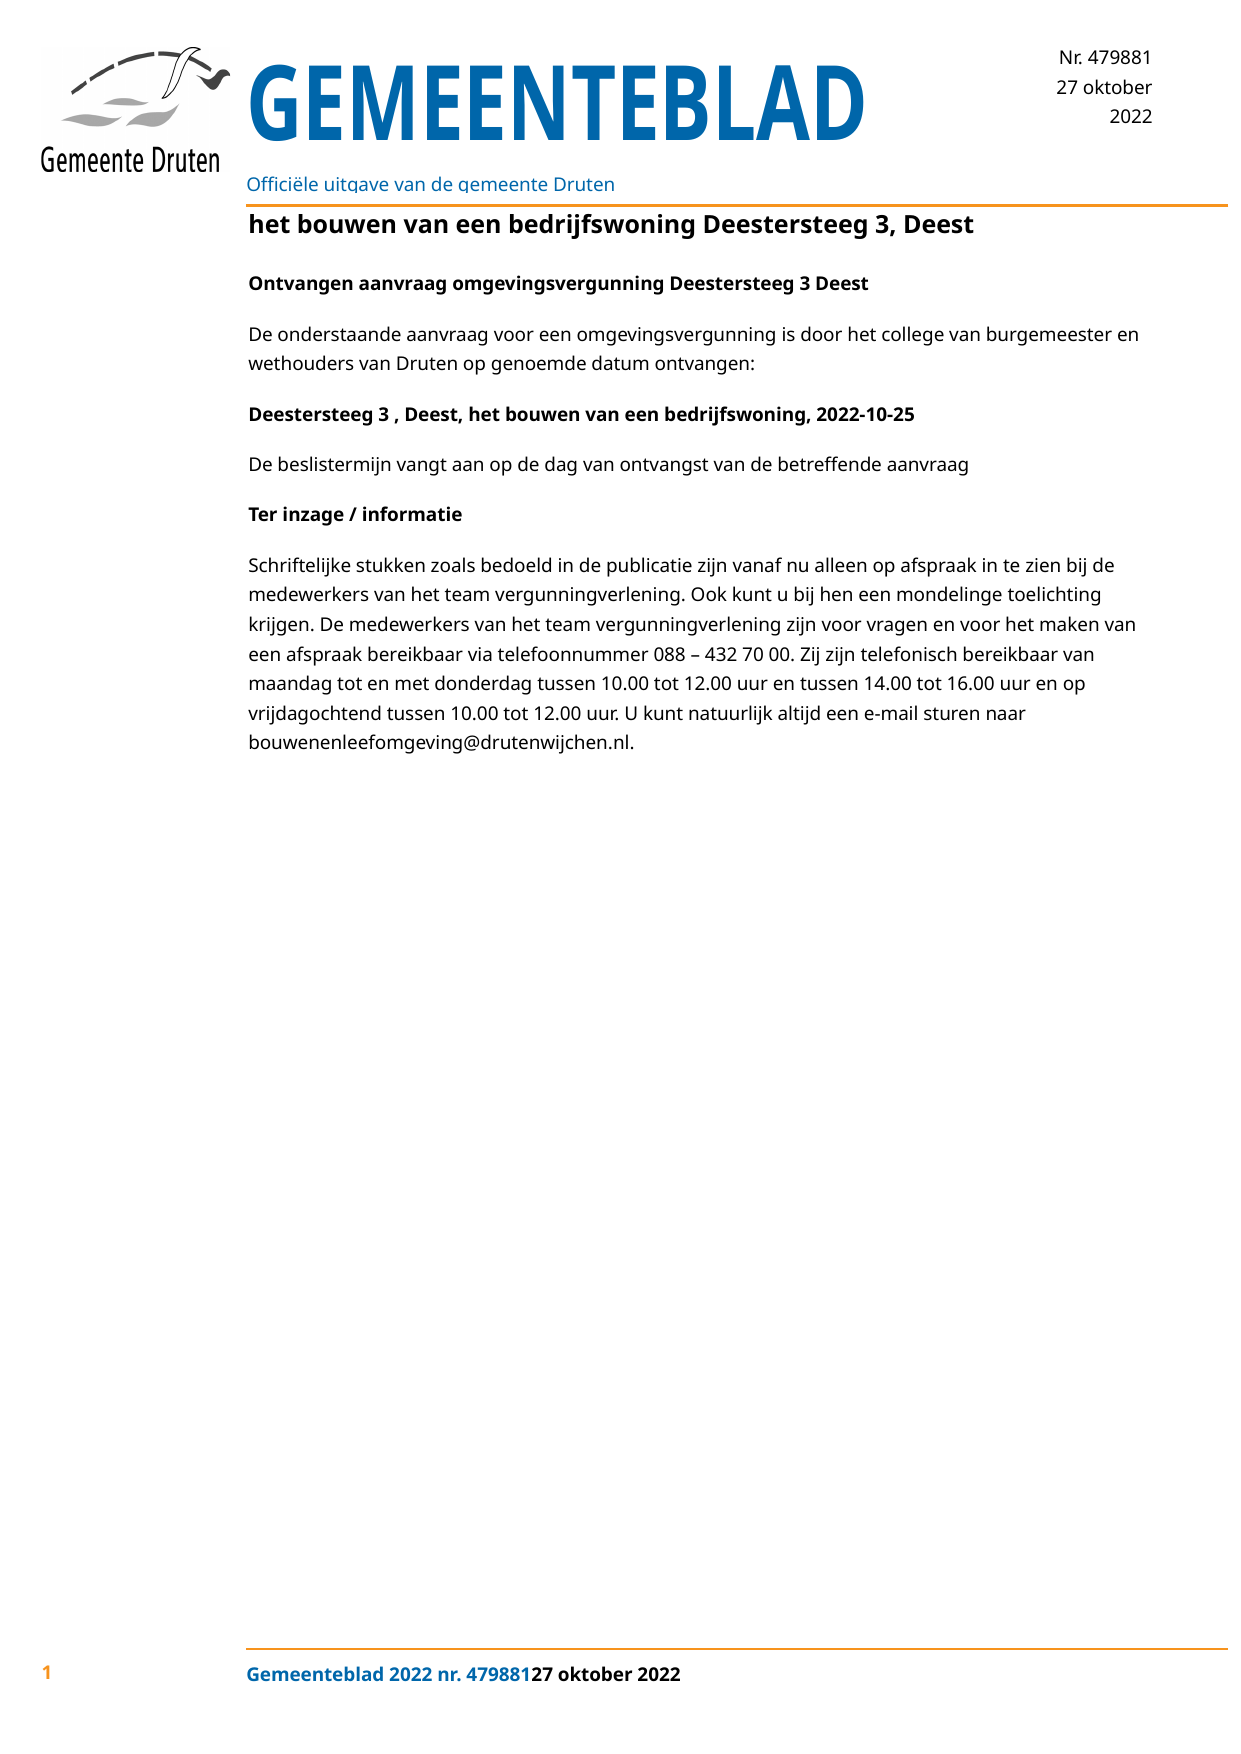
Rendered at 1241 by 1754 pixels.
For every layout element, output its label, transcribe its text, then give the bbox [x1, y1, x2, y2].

text Deestersteeg 3 , Deest, het bouwen van een bedrijfswoning, 2022-10-25 [248, 401, 1152, 426]
text De onderstaande aanvraag voor een omgevingsvergunning is door het college van burgemeester en wethouders van Druten op genoemde datum ontvangen: [248, 321, 1152, 376]
text het bouwen van een bedrijfswoning Deestersteeg 3, Deest [248, 207, 1152, 241]
text De beslistermijn vangt aan op de dag van ontvangst van de betreffende aanvraag [248, 451, 1152, 477]
picture [41, 47, 231, 172]
text Schriftelijke stukken zoals bedoeld in de publicatie zijn vanaf nu alleen op afspraak in te zien bij de medewerkers van het team vergunningverlening. Ook kunt u bij hen een mondelinge toelichting krijgen. De medewerkers van het team vergunningverlening zijn voor vragen en voor het maken van een afspraak bereikbaar via telefoonnummer 088 – 432 70 00. Zij zijn telefonisch bereikbaar van maandag tot en met donderdag tussen 10.00 tot 12.00 uur en tussen 14.00 tot 16.00 uur en op vrijdagochtend tussen 10.00 tot 12.00 uur. U kunt natuurlijk altijd een e-mail sturen naar bouwenenleefomgeving@drutenwijchen.nl. [248, 552, 1152, 755]
text Ontvangen aanvraag omgevingsvergunning Deestersteeg 3 Deest [248, 270, 1152, 296]
text Ter inzage / informatie [248, 502, 1152, 527]
